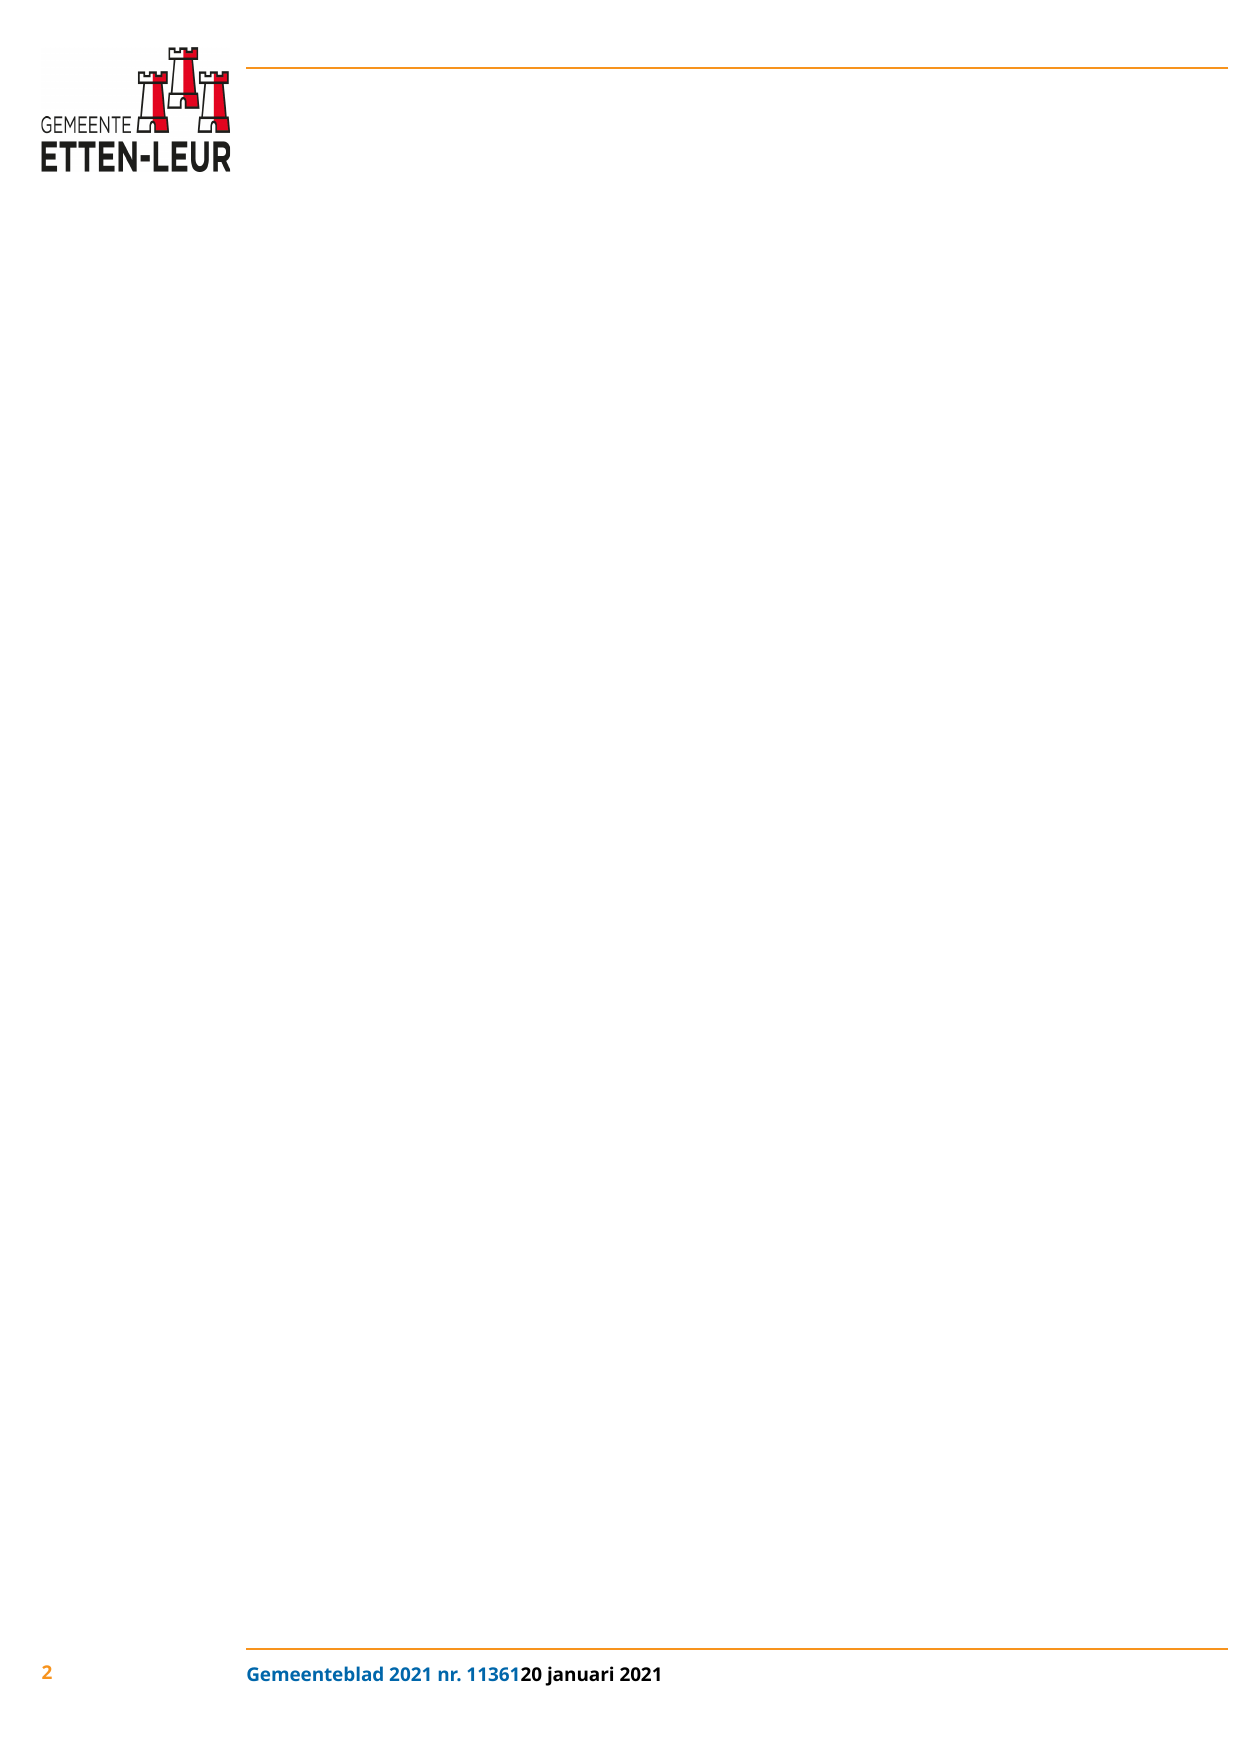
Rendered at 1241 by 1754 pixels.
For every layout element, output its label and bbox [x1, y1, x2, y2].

picture [41, 47, 231, 172]
